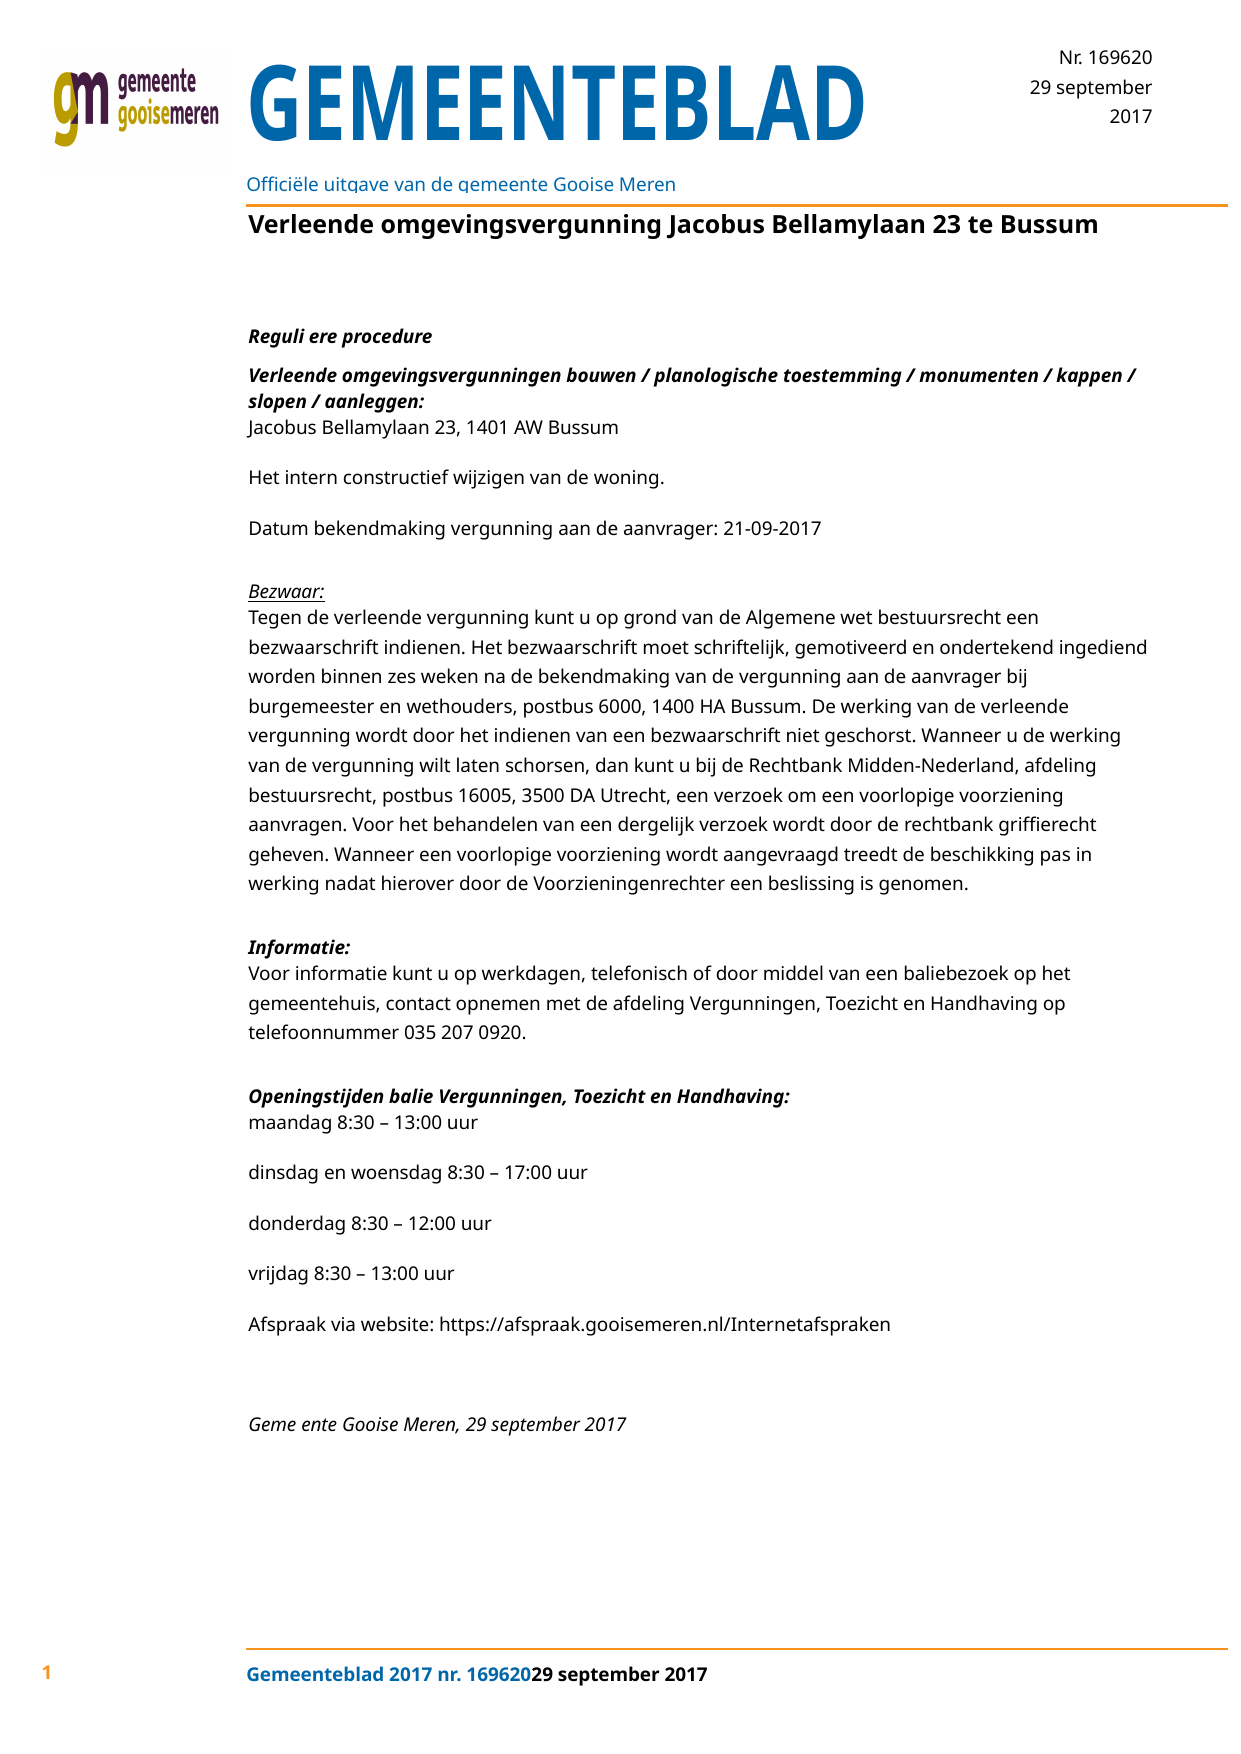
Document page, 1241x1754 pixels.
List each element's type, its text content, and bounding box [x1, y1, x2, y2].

text Bezwaar: [248, 579, 1152, 604]
text vrijdag 8:30 – 13:00 uur [248, 1260, 1152, 1286]
picture [41, 47, 231, 172]
text Geme ente Gooise Meren, 29 september 2017 [248, 1412, 1152, 1437]
text Datum bekendmaking vergunning aan de aanvrager: 21-09-2017 [248, 515, 1152, 540]
text Openingstijden balie Vergunningen, Toezicht en Handhaving: [248, 1083, 1152, 1109]
text Jacobus Bellamylaan 23, 1401 AW Bussum [248, 414, 1152, 439]
text Tegen de verleende vergunning kunt u op grond van de Algemene wet bestuursrecht een bezwaarschrift indienen. Het bezwaarschrift moet schriftelijk, gemotiveerd en ondertekend ingediend worden binnen zes weken na de bekendmaking van de vergunning aan de aanvrager bij burgemeester en wethouders, postbus 6000, 1400 HA Bussum. De werking van de verleende vergunning wordt door het indienen van een bezwaarschrift niet geschorst. Wanneer u de werking van de vergunning wilt laten schorsen, dan kunt u bij de Rechtbank Midden-Nederland, afdeling bestuursrecht, postbus 16005, 3500 DA Utrecht, een verzoek om een voorlopige voorziening aanvragen. Voor het behandelen van een dergelijk verzoek wordt door de rechtbank griffierecht geheven. Wanneer een voorlopige voorziening wordt aangevraagd treedt de beschikking pas in werking nadat hierover door de Voorzieningenrechter een beslissing is genomen. [248, 604, 1152, 896]
text Het intern constructief wijzigen van de woning. [248, 464, 1152, 490]
text Informatie: [248, 934, 1152, 960]
text Reguli ere procedure [248, 323, 1152, 349]
text donderdag 8:30 – 12:00 uur [248, 1210, 1152, 1236]
text Afspraak via website: https://afspraak.gooisemeren.nl/Internetafspraken [248, 1311, 1152, 1337]
text Voor informatie kunt u op werkdagen, telefonisch of door middel van een baliebezoek op het gemeentehuis, contact opnemen met de afdeling Vergunningen, Toezicht en Handhaving op telefoonnummer 035 207 0920. [248, 960, 1152, 1045]
text maandag 8:30 – 13:00 uur [248, 1109, 1152, 1135]
text dinsdag en woensdag 8:30 – 17:00 uur [248, 1159, 1152, 1185]
text Verleende omgevingsvergunningen bouwen / planologische toestemming / monumenten / kappen / slopen / aanleggen: [248, 362, 1152, 414]
text Verleende omgevingsvergunning Jacobus Bellamylaan 23 te Bussum [248, 207, 1152, 241]
